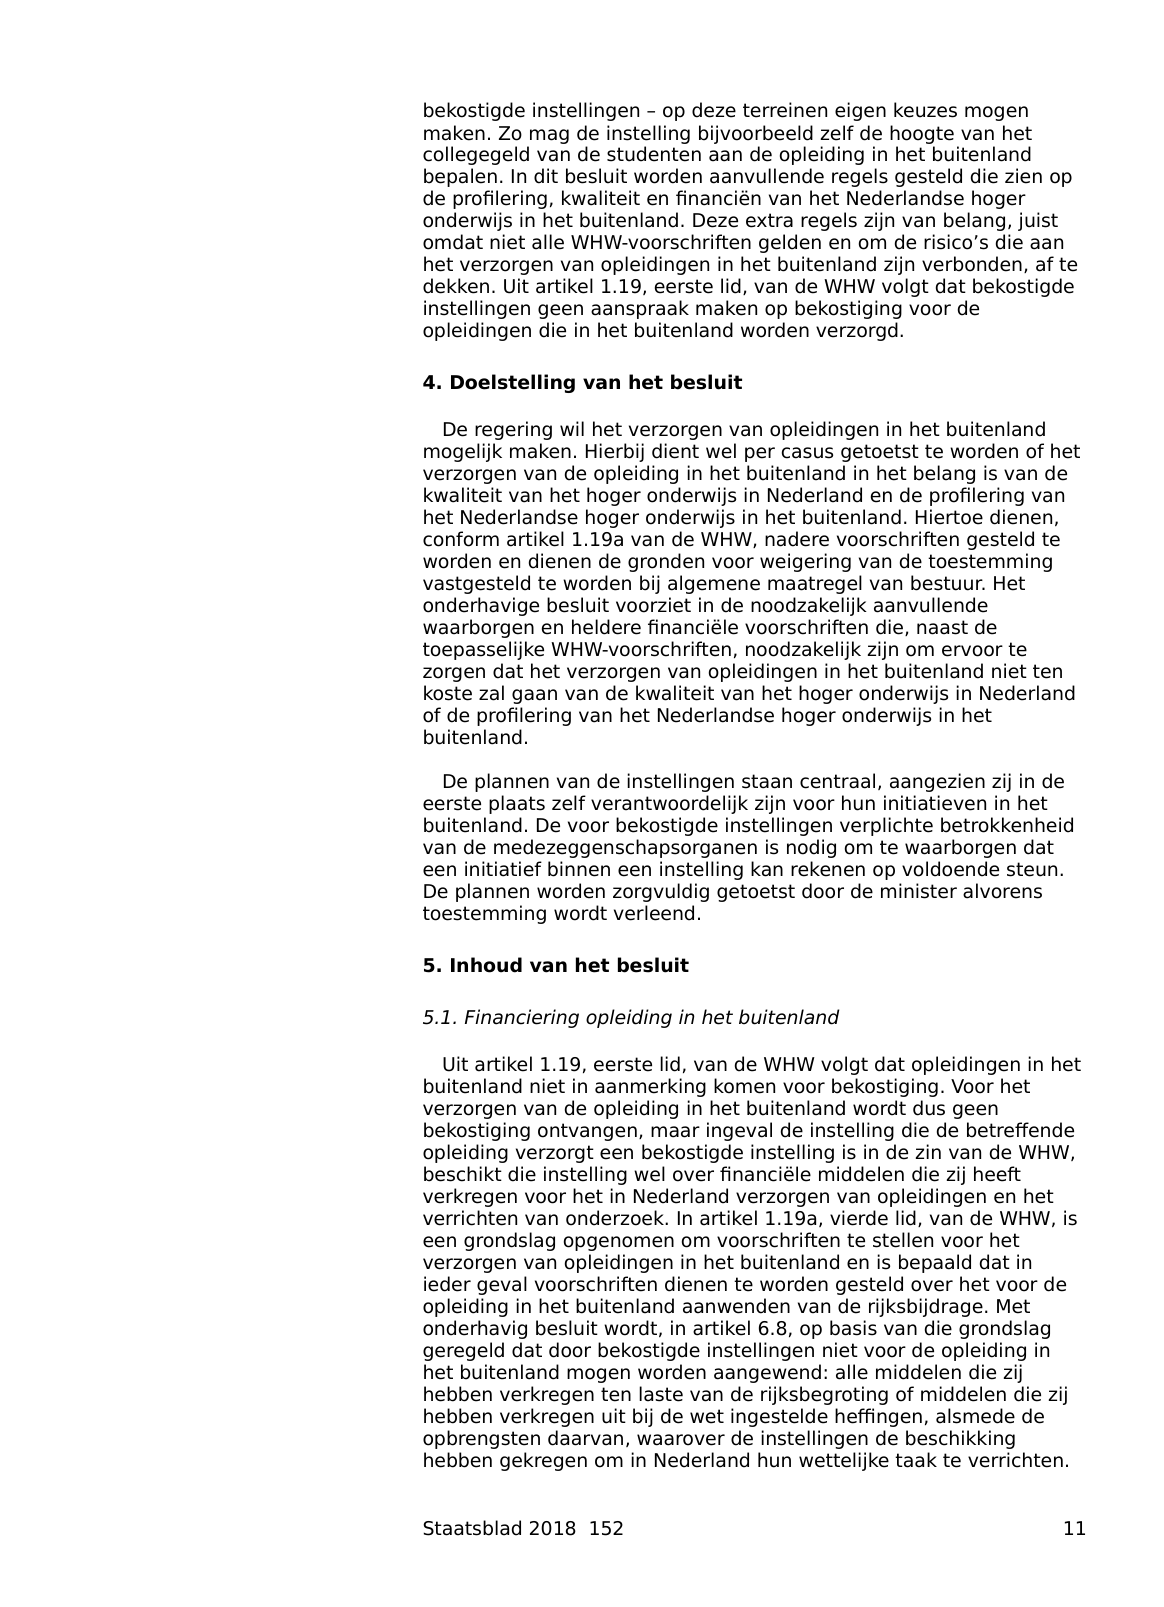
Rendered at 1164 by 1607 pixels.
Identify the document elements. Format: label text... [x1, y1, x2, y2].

text bekostigde instellingen – op deze terreinen eigen keuzes mogen maken. Zo mag de instelling bijvoorbeeld zelf de hoogte van het collegegeld van de studenten aan de opleiding in het buitenland bepalen. In dit besluit worden aanvullende regels gesteld die zien op de profilering, kwaliteit en financiën van het Nederlandse hoger onderwijs in het buitenland. Deze extra regels zijn van belang, juist omdat niet alle WHW-voorschriften gelden en om de risico’s die aan het verzorgen van opleidingen in het buitenland zijn verbonden, af te dekken. Uit artikel 1.19, eerste lid, van de WHW volgt dat bekostigde instellingen geen aanspraak maken op bekostiging voor de opleidingen die in het buitenland worden verzorgd. [422, 100, 1087, 342]
text De plannen van de instellingen staan centraal, aangezien zij in de eerste plaats zelf verantwoordelijk zijn voor hun initiatieven in het buitenland. De voor bekostigde instellingen verplichte betrokkenheid van de medezeggenschapsorganen is nodig om te waarborgen dat een initiatief binnen een instelling kan rekenen op voldoende steun. De plannen worden zorgvuldig getoetst door de minister alvorens toestemming wordt verleend. [422, 771, 1087, 925]
subtitle 5.1. Financiering opleiding in het buitenland [422, 1007, 1087, 1029]
text Uit artikel 1.19, eerste lid, van de WHW volgt dat opleidingen in het buitenland niet in aanmerking komen voor bekostiging. Voor het verzorgen van de opleiding in het buitenland wordt dus geen bekostiging ontvangen, maar ingeval de instelling die de betreffende opleiding verzorgt een bekostigde instelling is in de zin van de WHW, beschikt die instelling wel over financiële middelen die zij heeft verkregen voor het in Nederland verzorgen van opleidingen en het verrichten van onderzoek. In artikel 1.19a, vierde lid, van de WHW, is een grondslag opgenomen om voorschriften te stellen voor het verzorgen van opleidingen in het buitenland en is bepaald dat in ieder geval voorschriften dienen te worden gesteld over het voor de opleiding in het buitenland aanwenden van de rijksbijdrage. Met onderhavig besluit wordt, in artikel 6.8, op basis van die grondslag geregeld dat door bekostigde instellingen niet voor de opleiding in het buitenland mogen worden aangewend: alle middelen die zij hebben verkregen ten laste van de rijksbegroting of middelen die zij hebben verkregen uit bij de wet ingestelde heffingen, alsmede de opbrengsten daarvan, waarover de instellingen de beschikking hebben gekregen om in Nederland hun wettelijke taak te verrichten. [422, 1054, 1087, 1471]
text De regering wil het verzorgen van opleidingen in het buitenland mogelijk maken. Hierbij dient wel per casus getoetst te worden of het verzorgen van de opleiding in het buitenland in het belang is van de kwaliteit van het hoger onderwijs in Nederland en de profilering van het Nederlandse hoger onderwijs in het buitenland. Hiertoe dienen, conform artikel 1.19a van de WHW, nadere voorschriften gesteld te worden en dienen de gronden voor weigering van de toestemming vastgesteld te worden bij algemene maatregel van bestuur. Het onderhavige besluit voorziet in de noodzakelijk aanvullende waarborgen en heldere financiële voorschriften die, naast de toepasselijke WHW-voorschriften, noodzakelijk zijn om ervoor te zorgen dat het verzorgen van opleidingen in het buitenland niet ten koste zal gaan van de kwaliteit van het hoger onderwijs in Nederland of de profilering van het Nederlandse hoger onderwijs in het buitenland. [422, 419, 1087, 749]
subtitle 4. Doelstelling van het besluit [422, 372, 1087, 394]
subtitle 5. Inhoud van het besluit [422, 955, 1087, 977]
